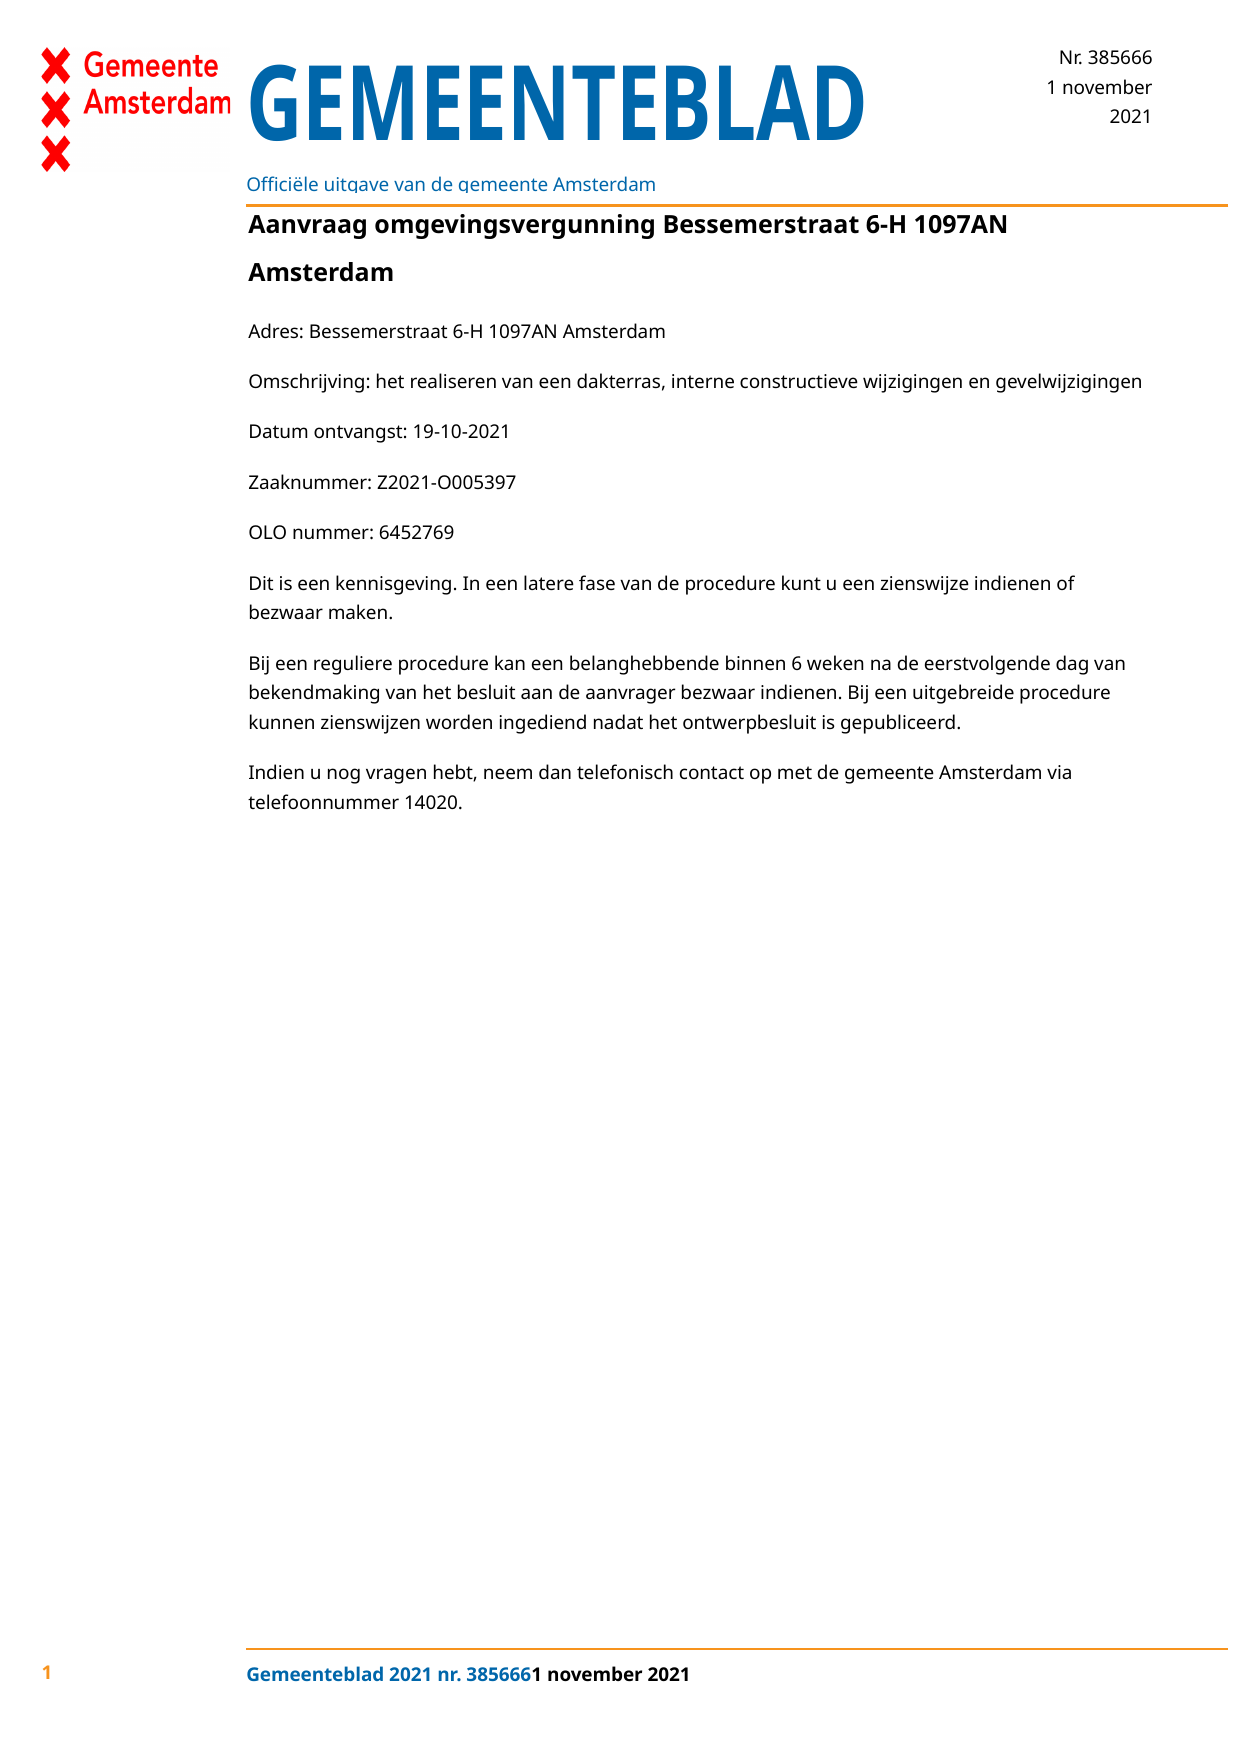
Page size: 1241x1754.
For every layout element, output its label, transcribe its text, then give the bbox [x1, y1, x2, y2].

text Adres: Bessemerstraat 6-H 1097AN Amsterdam [248, 318, 1152, 344]
text Dit is een kennisgeving. In een latere fase van de procedure kunt u een zienswijze indienen of bezwaar maken. [248, 570, 1152, 625]
text Omschrijving: het realiseren van een dakterras, interne constructieve wijzigingen en gevelwijzigingen [248, 368, 1152, 394]
text Bij een reguliere procedure kan een belanghebbende binnen 6 weken na de eerstvolgende dag van bekendmaking van het besluit aan de aanvrager bezwaar indienen. Bij een uitgebreide procedure kunnen zienswijzen worden ingediend nadat het ontwerpbesluit is gepubliceerd. [248, 650, 1152, 735]
text Aanvraag omgevingsvergunning Bessemerstraat 6-H 1097AN Amsterdam [248, 207, 1152, 288]
text OLO nummer: 6452769 [248, 519, 1152, 545]
picture [41, 47, 231, 172]
text Zaaknummer: Z2021-O005397 [248, 469, 1152, 495]
text Datum ontvangst: 19-10-2021 [248, 419, 1152, 444]
text Indien u nog vragen hebt, neem dan telefonisch contact op met de gemeente Amsterdam via telefoonnummer 14020. [248, 759, 1152, 815]
